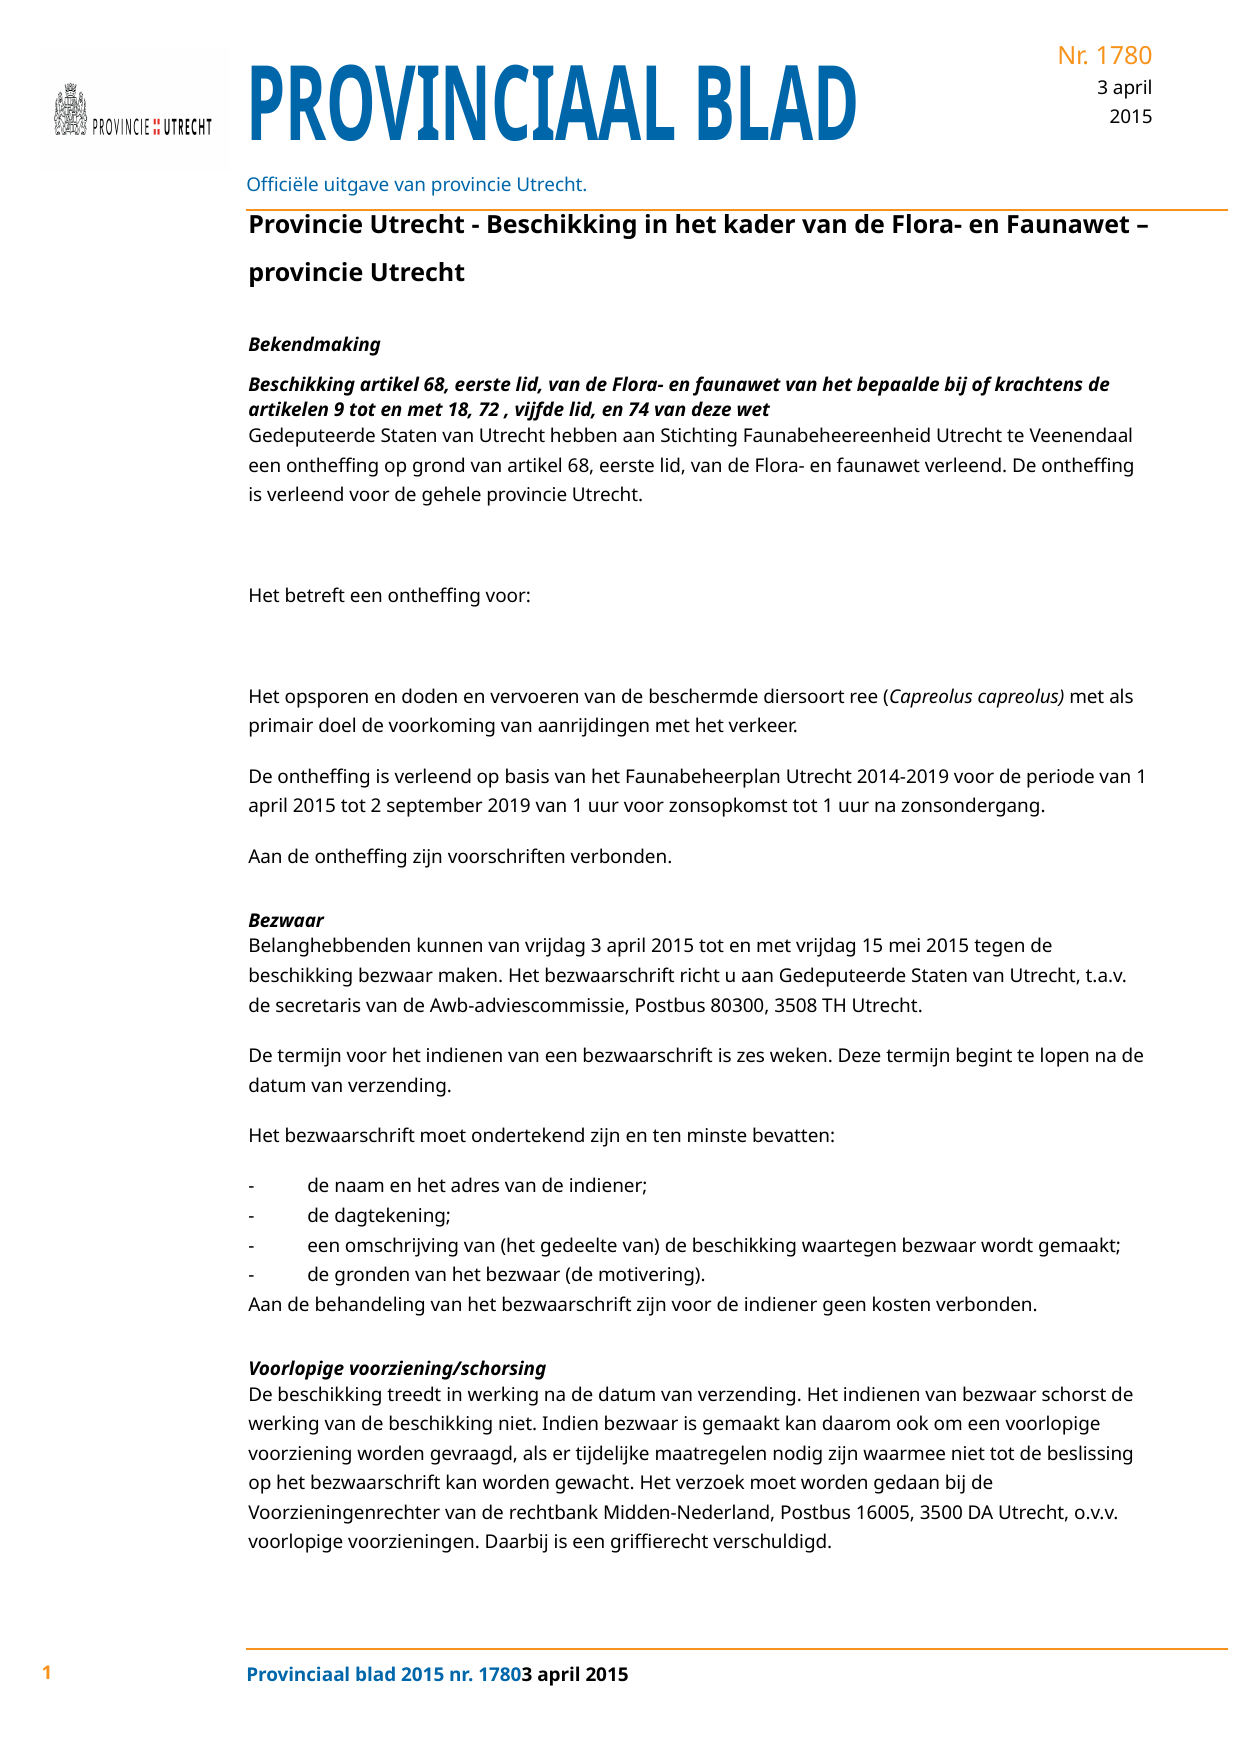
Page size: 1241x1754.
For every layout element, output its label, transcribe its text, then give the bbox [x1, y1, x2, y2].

text De beschikking treedt in werking na de datum van verzending. Het indienen van bezwaar schorst de werking van de beschikking niet. Indien bezwaar is gemaakt kan daarom ook om een voorlopige voorziening worden gevraagd, als er tijdelijke maatregelen nodig zijn waarmee niet tot de beslissing op het bezwaarschrift kan worden gewacht. Het verzoek moet worden gedaan bij de Voorzieningenrechter van de rechtbank Midden-Nederland, Postbus 16005, 3500 DA Utrecht, o.v.v. voorlopige voorzieningen. Daarbij is een griffierecht verschuldigd. [248, 1381, 1152, 1554]
text Het bezwaarschrift moet ondertekend zijn en ten minste bevatten: [248, 1122, 1152, 1148]
text Het betreft een ontheffing voor: [248, 582, 1152, 608]
list de dagtekening; [248, 1202, 1152, 1228]
text Belanghebbenden kunnen van vrijdag 3 april 2015 tot en met vrijdag 15 mei 2015 tegen de beschikking bezwaar maken. Het bezwaarschrift richt u aan Gedeputeerde Staten van Utrecht, t.a.v. de secretaris van de Awb-adviescommissie, Postbus 80300, 3508 TH Utrecht. [248, 933, 1152, 1018]
list de naam en het adres van de indiener; [248, 1173, 1152, 1198]
text Gedeputeerde Staten van Utrecht hebben aan Stichting Faunabeheereenheid Utrecht te Veenendaal een ontheffing op grond van artikel 68, eerste lid, van de Flora- en faunawet verleend. De ontheffing is verleend voor de gehele provincie Utrecht. [248, 422, 1152, 507]
text Bekendmaking [248, 331, 1152, 357]
text Aan de behandeling van het bezwaarschrift zijn voor de indiener geen kosten verbonden. [248, 1291, 1152, 1317]
picture [41, 47, 231, 172]
text Provincie Utrecht - Beschikking in het kader van de Flora- en Faunawet – provincie Utrecht [248, 211, 1152, 288]
text Aan de ontheffing zijn voorschriften verbonden. [248, 843, 1152, 869]
text De ontheffing is verleend op basis van het Faunabeheerplan Utrecht 2014-2019 voor de periode van 1 april 2015 tot 2 september 2019 van 1 uur voor zonsopkomst tot 1 uur na zonsondergang. [248, 763, 1152, 818]
text Het opsporen en doden en vervoeren van de beschermde diersoort ree (Capreolus capreolus) met als primair doel de voorkoming van aanrijdingen met het verkeer. [248, 683, 1152, 738]
text Bezwaar [248, 907, 1152, 933]
list de gronden van het bezwaar (de motivering). [248, 1261, 1152, 1287]
list een omschrijving van (het gedeelte van) de beschikking waartegen bezwaar wordt gemaakt; [248, 1232, 1152, 1258]
text Voorlopige voorziening/schorsing [248, 1355, 1152, 1381]
text Beschikking artikel 68, eerste lid, van de Flora- en faunawet van het bepaalde bij of krachtens de artikelen 9 tot en met 18, 72 , vijfde lid, en 74 van deze wet [248, 371, 1152, 422]
text De termijn voor het indienen van een bezwaarschrift is zes weken. Deze termijn begint te lopen na de datum van verzending. [248, 1042, 1152, 1098]
